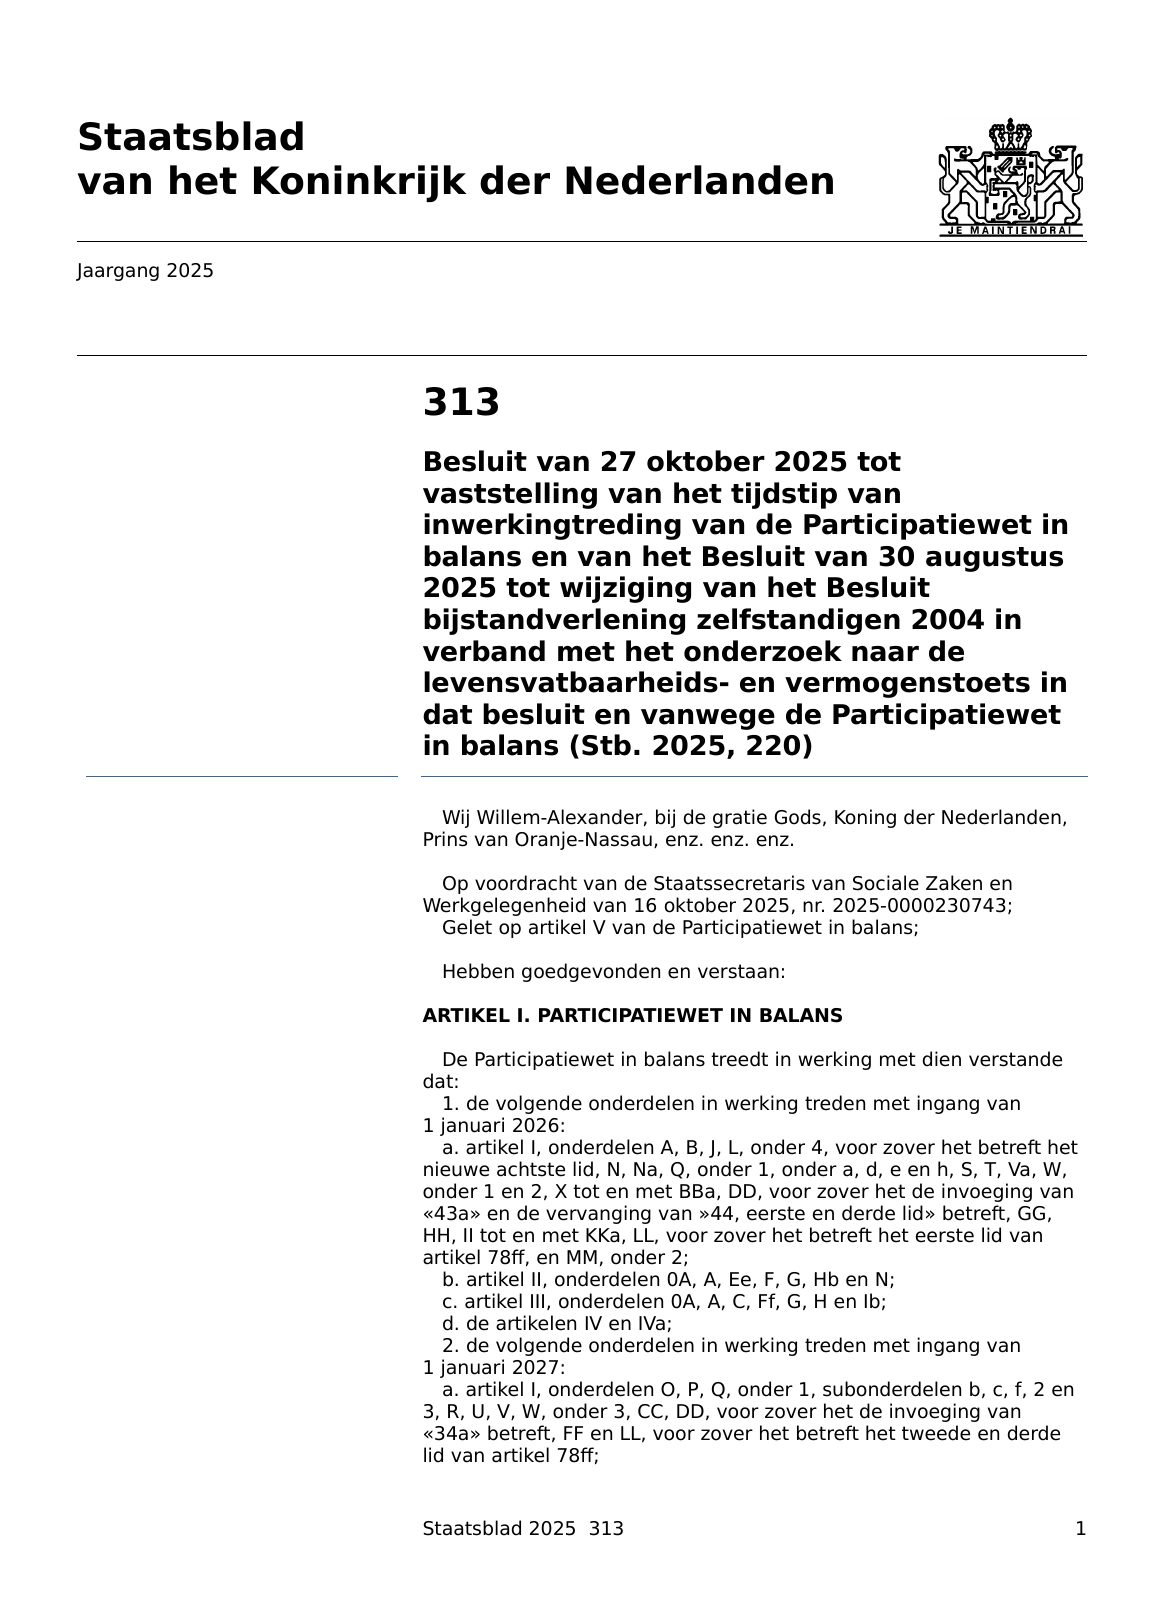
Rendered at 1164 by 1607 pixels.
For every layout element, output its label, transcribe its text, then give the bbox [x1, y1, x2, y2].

text Wij Willem-Alexander, bij de gratie Gods, Koning der Nederlanden, Prins van Oranje-Nassau, enz. enz. enz. [422, 807, 1087, 851]
text a. artikel I, onderdelen A, B, J, L, onder 4, voor zover het betreft het nieuwe achtste lid, N, Na, Q, onder 1, onder a, d, e en h, S, T, Va, W, onder 1 en 2, X tot en met BBa, DD, voor zover het de invoeging van «43a» en de vervanging van »44, eerste en derde lid» betreft, GG, HH, II tot en met KKa, LL, voor zover het betreft het eerste lid van artikel 78ff, en MM, onder 2; [422, 1137, 1087, 1269]
picture [936, 115, 1087, 240]
text De Participatiewet in balans treedt in werking met dien verstande dat: [422, 1049, 1087, 1093]
table_header [886, 100, 1087, 241]
table_header Staatsblad van het Koninkrijk der Nederlanden [77, 100, 886, 241]
text Hebben goedgevonden en verstaan: [422, 961, 1087, 983]
text Op voordracht van de Staatssecretaris van Sociale Zaken en Werkgelegenheid van 16 oktober 2025, nr. 2025-0000230743; [422, 873, 1087, 917]
subtitle ARTIKEL I. PARTICIPATIEWET IN BALANS [422, 1005, 1087, 1027]
text Gelet op artikel V van de Participatiewet in balans; [422, 917, 1087, 939]
text d. de artikelen IV en IVa; [422, 1313, 1087, 1335]
subtitle 313 [422, 381, 1087, 424]
text a. artikel I, onderdelen O, P, Q, onder 1, subonderdelen b, c, f, 2 en 3, R, U, V, W, onder 3, CC, DD, voor zover het de invoeging van «34a» betreft, FF en LL, voor zover het betreft het tweede en derde lid van artikel 78ff; [422, 1379, 1087, 1467]
text Besluit van 27 oktober 2025 tot vaststelling van het tijdstip van inwerkingtreding van de Participatiewet in balans en van het Besluit van 30 augustus 2025 tot wijziging van het Besluit bijstandverlening zelfstandigen 2004 in verband met het onderzoek naar de levensvatbaarheids- en vermogenstoets in dat besluit en vanwege de Participatiewet in balans (Stb. 2025, 220) [422, 447, 1087, 762]
table_cell Jaargang 2025 [77, 242, 1087, 355]
text b. artikel II, onderdelen 0A, A, Ee, F, G, Hb en N; [422, 1269, 1087, 1291]
text 1. de volgende onderdelen in werking treden met ingang van 1 januari 2026: [422, 1093, 1087, 1137]
text c. artikel III, onderdelen 0A, A, C, Ff, G, H en Ib; [422, 1291, 1087, 1313]
text 2. de volgende onderdelen in werking treden met ingang van 1 januari 2027: [422, 1335, 1087, 1379]
